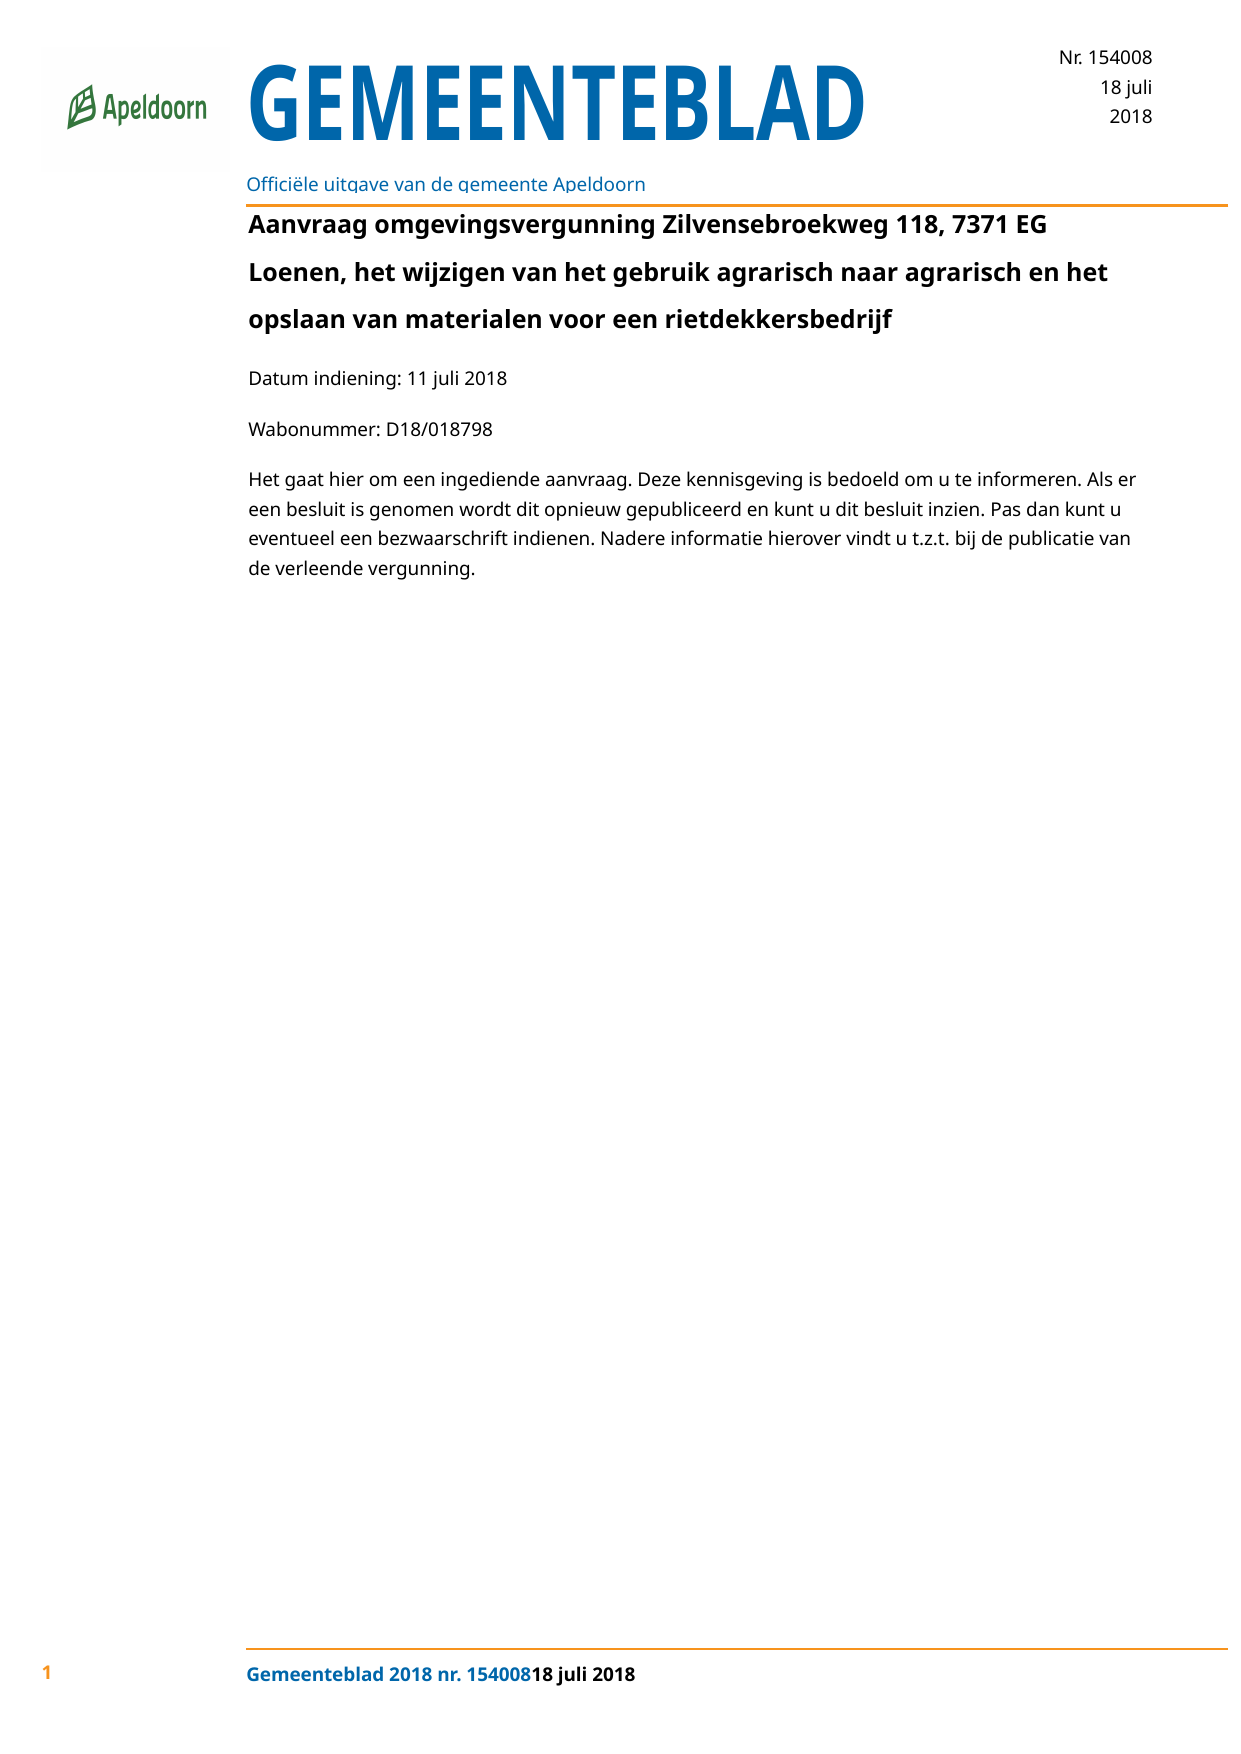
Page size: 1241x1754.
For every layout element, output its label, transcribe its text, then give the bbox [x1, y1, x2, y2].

text Wabonummer: D18/018798 [248, 416, 1152, 442]
text Datum indiening: 11 juli 2018 [248, 366, 1152, 391]
text Aanvraag omgevingsvergunning Zilvensebroekweg 118, 7371 EG Loenen, het wijzigen van het gebruik agrarisch naar agrarisch en het opslaan van materialen voor een rietdekkersbedrijf [248, 207, 1152, 336]
text Het gaat hier om een ingediende aanvraag. Deze kennisgeving is bedoeld om u te informeren. Als er een besluit is genomen wordt dit opnieuw gepubliceerd en kunt u dit besluit inzien. Pas dan kunt u eventueel een bezwaarschrift indienen. Nadere informatie hierover vindt u t.z.t. bij de publicatie van de verleende vergunning. [248, 466, 1152, 581]
picture [41, 47, 231, 172]
